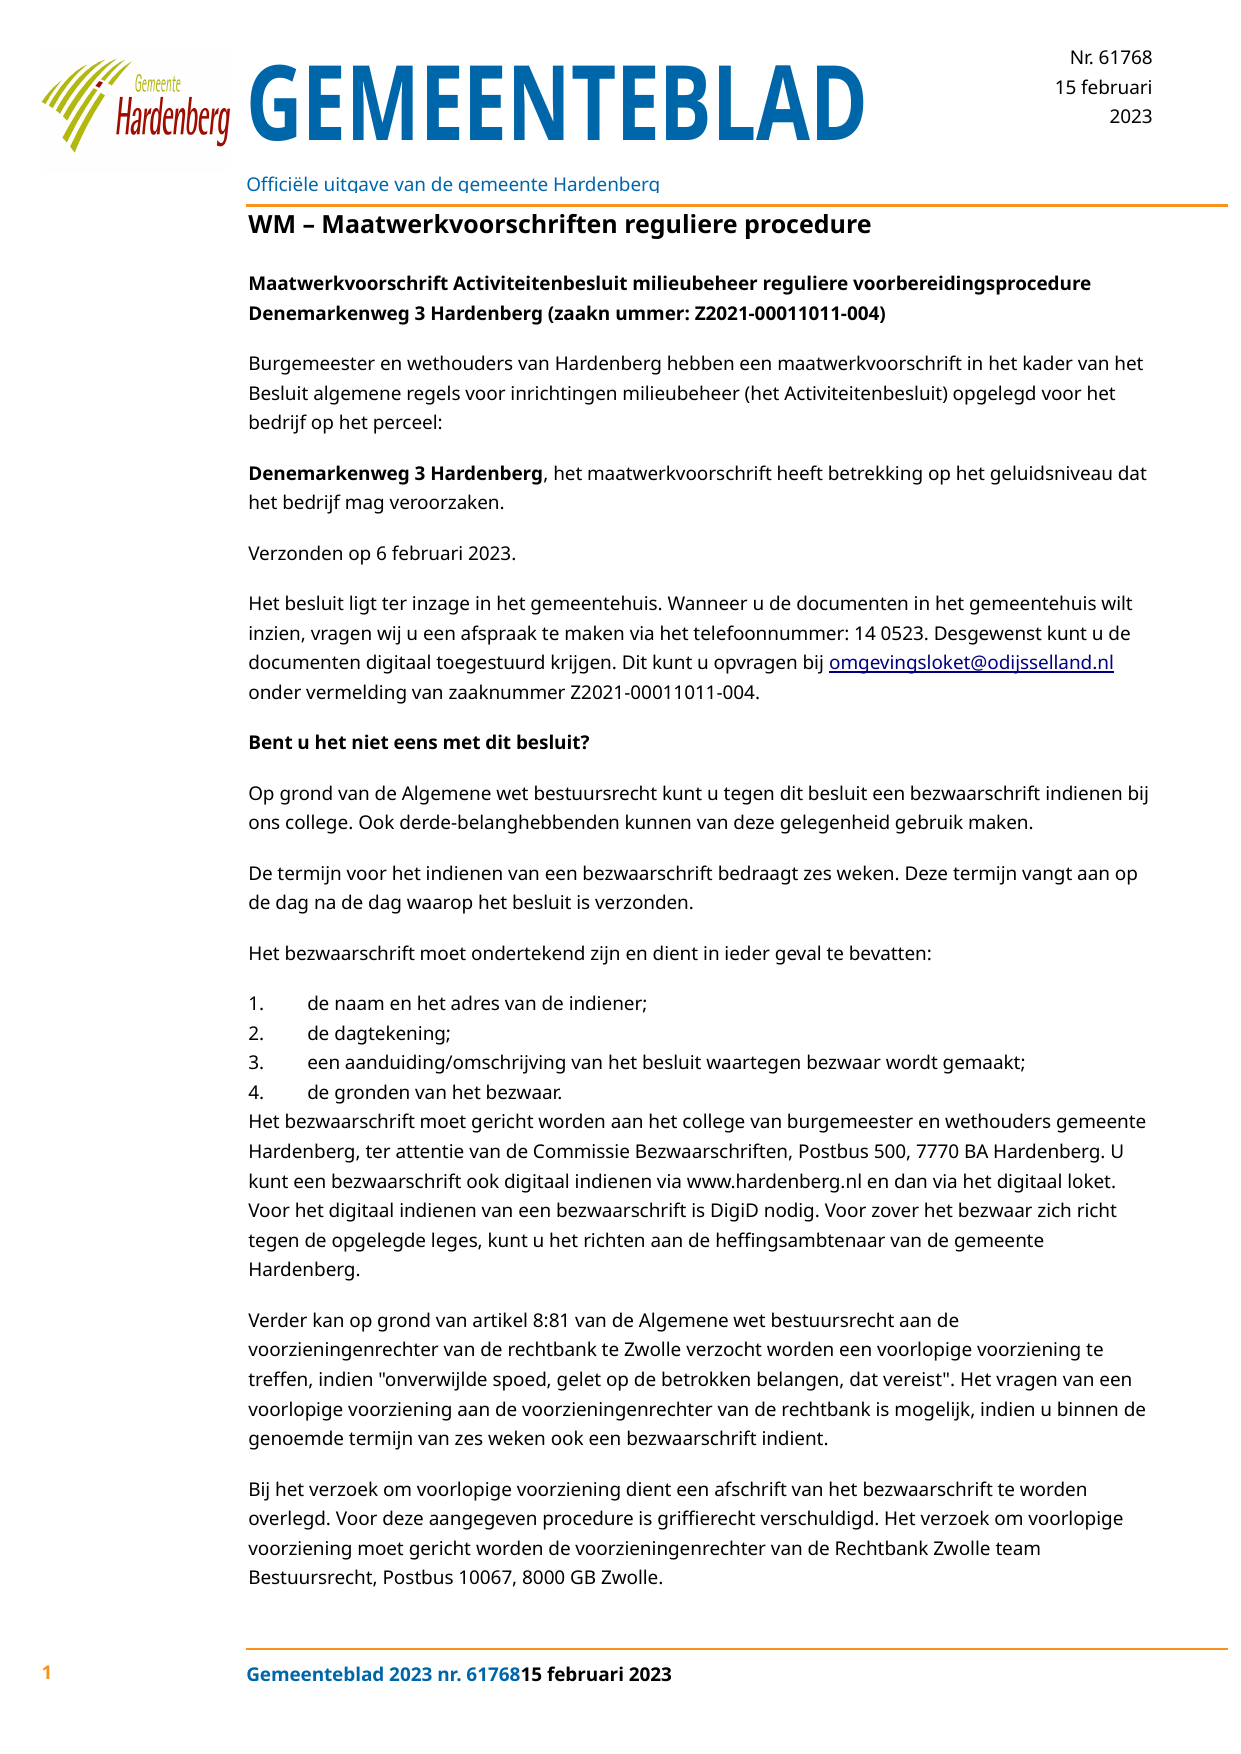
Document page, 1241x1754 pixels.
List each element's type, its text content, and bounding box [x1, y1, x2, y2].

text Op grond van de Algemene wet bestuursrecht kunt u tegen dit besluit een bezwaarschrift indienen bij ons college. Ook derde-belanghebbenden kunnen van deze gelegenheid gebruik maken. [248, 780, 1152, 835]
text Verzonden op 6 februari 2023. [248, 540, 1152, 566]
text Denemarkenweg 3 Hardenberg, het maatwerkvoorschrift heeft betrekking op het geluidsniveau dat het bedrijf mag veroorzaken. [248, 460, 1152, 515]
text Maatwerkvoorschrift Activiteitenbesluit milieubeheer reguliere voorbereidingsprocedure Denemarkenweg 3 Hardenberg (zaakn ummer: Z2021-00011011-004) [248, 270, 1152, 326]
text De termijn voor het indienen van een bezwaarschrift bedraagt zes weken. Deze termijn vangt aan op de dag na de dag waarop het besluit is verzonden. [248, 860, 1152, 915]
list de dagtekening; [248, 1020, 1152, 1046]
picture [41, 47, 231, 172]
list een aanduiding/omschrijving van het besluit waartegen bezwaar wordt gemaakt; [248, 1049, 1152, 1075]
text Bij het verzoek om voorlopige voorziening dient een afschrift van het bezwaarschrift te worden overlegd. Voor deze aangegeven procedure is griffierecht verschuldigd. Het verzoek om voorlopige voorziening moet gericht worden de voorzieningenrechter van de Rechtbank Zwolle team Bestuursrecht, Postbus 10067, 8000 GB Zwolle. [248, 1476, 1152, 1590]
text Verder kan op grond van artikel 8:81 van de Algemene wet bestuursrecht aan de voorzieningenrechter van de rechtbank te Zwolle verzocht worden een voorlopige voorziening te treffen, indien "onverwijlde spoed, gelet op de betrokken belangen, dat vereist". Het vragen van een voorlopige voorziening aan de voorzieningenrechter van de rechtbank is mogelijk, indien u binnen de genoemde termijn van zes weken ook een bezwaarschrift indient. [248, 1307, 1152, 1451]
list de naam en het adres van de indiener; [248, 990, 1152, 1016]
text Het bezwaarschrift moet ondertekend zijn en dient in ieder geval te bevatten: [248, 940, 1152, 966]
text Het bezwaarschrift moet gericht worden aan het college van burgemeester en wethouders gemeente Hardenberg, ter attentie van de Commissie Bezwaarschriften, Postbus 500, 7770 BA Hardenberg. U kunt een bezwaarschrift ook digitaal indienen via www.hardenberg.nl en dan via het digitaal loket. Voor het digitaal indienen van een bezwaarschrift is DigiD nodig. Voor zover het bezwaar zich richt tegen de opgelegde leges, kunt u het richten aan de heffingsambtenaar van de gemeente Hardenberg. [248, 1109, 1152, 1282]
list de gronden van het bezwaar. [248, 1079, 1152, 1105]
text Bent u het niet eens met dit besluit? [248, 729, 1152, 755]
text Burgemeester en wethouders van Hardenberg hebben een maatwerkvoorschrift in het kader van het Besluit algemene regels voor inrichtingen milieubeheer (het Activiteitenbesluit) opgelegd voor het bedrijf op het perceel: [248, 350, 1152, 435]
text WM – Maatwerkvoorschriften reguliere procedure [248, 207, 1152, 241]
text Het besluit ligt ter inzage in het gemeentehuis. Wanneer u de documenten in het gemeentehuis wilt inzien, vragen wij u een afspraak te maken via het telefoonnummer: 14 0523. Desgewenst kunt u de documenten digitaal toegestuurd krijgen. Dit kunt u opvragen bij omgevingsloket@odijsselland.nl onder vermelding van zaaknummer Z2021-00011011-004. [248, 590, 1152, 705]
